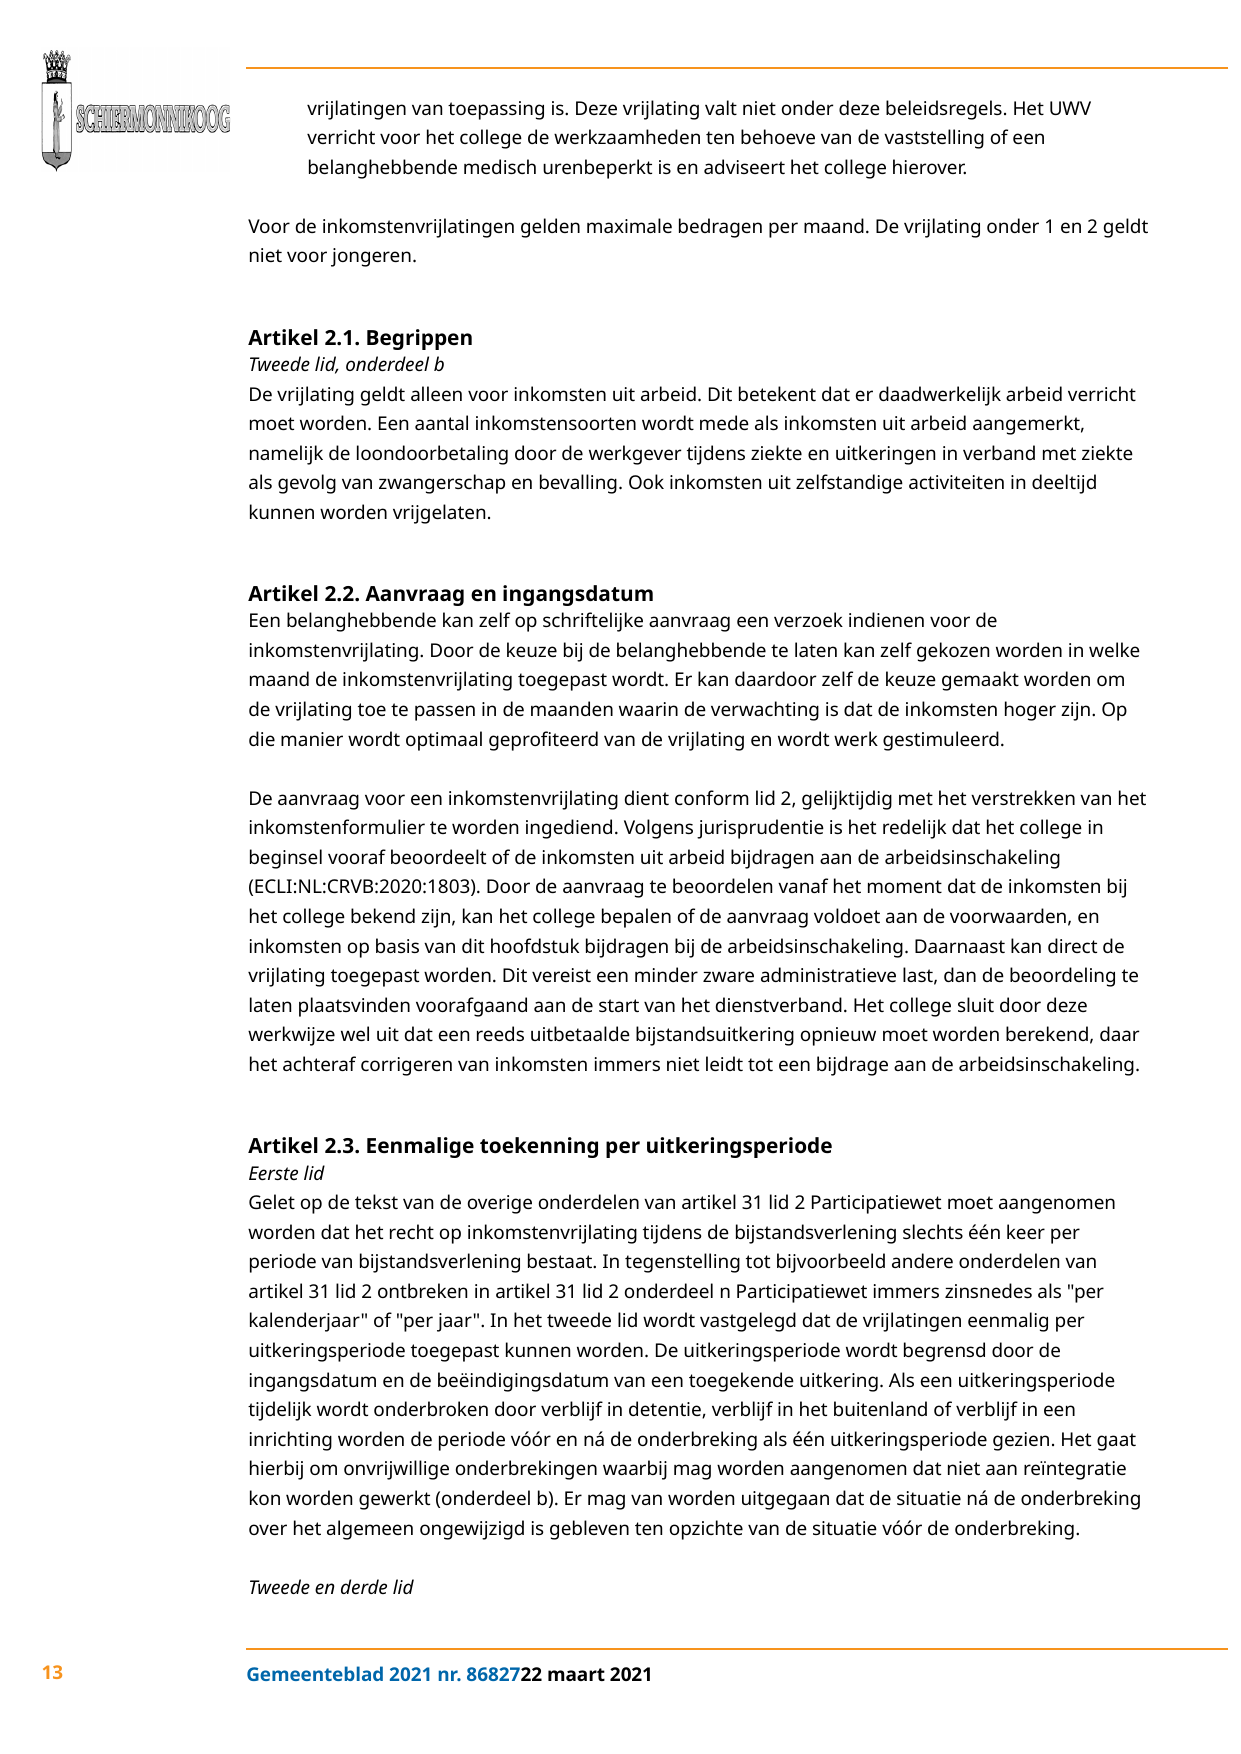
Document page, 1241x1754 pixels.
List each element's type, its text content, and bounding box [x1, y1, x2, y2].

picture [41, 47, 231, 172]
text Gelet op de tekst van de overige onderdelen van artikel 31 lid 2 Participatiewet moet aangenomen worden dat het recht op inkomstenvrijlating tijdens de bijstandsverlening slechts één keer per periode van bijstandsverlening bestaat. In tegenstelling tot bijvoorbeeld andere onderdelen van artikel 31 lid 2 ontbreken in artikel 31 lid 2 onderdeel n Participatiewet immers zinsnedes als "per kalenderjaar" of "per jaar". In het tweede lid wordt vastgelegd dat de vrijlatingen eenmalig per uitkeringsperiode toegepast kunnen worden. De uitkeringsperiode wordt begrensd door de ingangsdatum en de beëindigingsdatum van een toegekende uitkering. Als een uitkeringsperiode tijdelijk wordt onderbroken door verblijf in detentie, verblijf in het buitenland of verblijf in een inrichting worden de periode vóór en ná de onderbreking als één uitkeringsperiode gezien. Het gaat hierbij om onvrijwillige onderbrekingen waarbij mag worden aangenomen dat niet aan reïntegratie kon worden gewerkt (onderdeel b). Er mag van worden uitgegaan dat de situatie ná de onderbreking over het algemeen ongewijzigd is gebleven ten opzichte van de situatie vóór de onderbreking. [248, 1189, 1152, 1540]
text Een belanghebbende kan zelf op schriftelijke aanvraag een verzoek indienen voor de inkomstenvrijlating. Door de keuze bij de belanghebbende te laten kan zelf gekozen worden in welke maand de inkomstenvrijlating toegepast wordt. Er kan daardoor zelf de keuze gemaakt worden om de vrijlating toe te passen in de maanden waarin de verwachting is dat de inkomsten hoger zijn. Op die manier wordt optimaal geprofiteerd van de vrijlating en wordt werk gestimuleerd. [248, 607, 1152, 752]
text De vrijlating geldt alleen voor inkomsten uit arbeid. Dit betekent dat er daadwerkelijk arbeid verricht moet worden. Een aantal inkomstensoorten wordt mede als inkomsten uit arbeid aangemerkt, namelijk de loondoorbetaling door de werkgever tijdens ziekte en uitkeringen in verband met ziekte als gevolg van zwangerschap en bevalling. Ook inkomsten uit zelfstandige activiteiten in deeltijd kunnen worden vrijgelaten. [248, 381, 1152, 525]
text Artikel 2.2. Aanvraag en ingangsdatum [248, 579, 1152, 607]
text Tweede en derde lid [248, 1574, 1152, 1599]
text De aanvraag voor een inkomstenvrijlating dient conform lid 2, gelijktijdig met het verstrekken van het inkomstenformulier te worden ingediend. Volgens jurisprudentie is het redelijk dat het college in beginsel vooraf beoordeelt of de inkomsten uit arbeid bijdragen aan de arbeidsinschakeling (ECLI:NL:CRVB:2020:1803). Door de aanvraag te beoordelen vanaf het moment dat de inkomsten bij het college bekend zijn, kan het college bepalen of de aanvraag voldoet aan de voorwaarden, en inkomsten op basis van dit hoofdstuk bijdragen bij de arbeidsinschakeling. Daarnaast kan direct de vrijlating toegepast worden. Dit vereist een minder zware administratieve last, dan de beoordeling te laten plaatsvinden voorafgaand aan de start van het dienstverband. Het college sluit door deze werkwijze wel uit dat een reeds uitbetaalde bijstandsuitkering opnieuw moet worden berekend, daar het achteraf corrigeren van inkomsten immers niet leidt tot een bijdrage aan de arbeidsinschakeling. [248, 785, 1152, 1077]
text Tweede lid, onderdeel b [248, 351, 1152, 377]
text Voor de inkomstenvrijlatingen gelden maximale bedragen per maand. De vrijlating onder 1 en 2 geldt niet voor jongeren. [248, 213, 1152, 268]
text Artikel 2.3. Eenmalige toekenning per uitkeringsperiode [248, 1131, 1152, 1160]
text Eerste lid [248, 1160, 1152, 1185]
text Artikel 2.1. Begrippen [248, 323, 1152, 351]
list vrijlatingen van toepassing is. Deze vrijlating valt niet onder deze beleidsregels. Het UWV verricht voor het college de werkzaamheden ten behoeve van de vaststelling of een belanghebbende medisch urenbeperkt is en adviseert het college hierover. [248, 95, 1152, 180]
